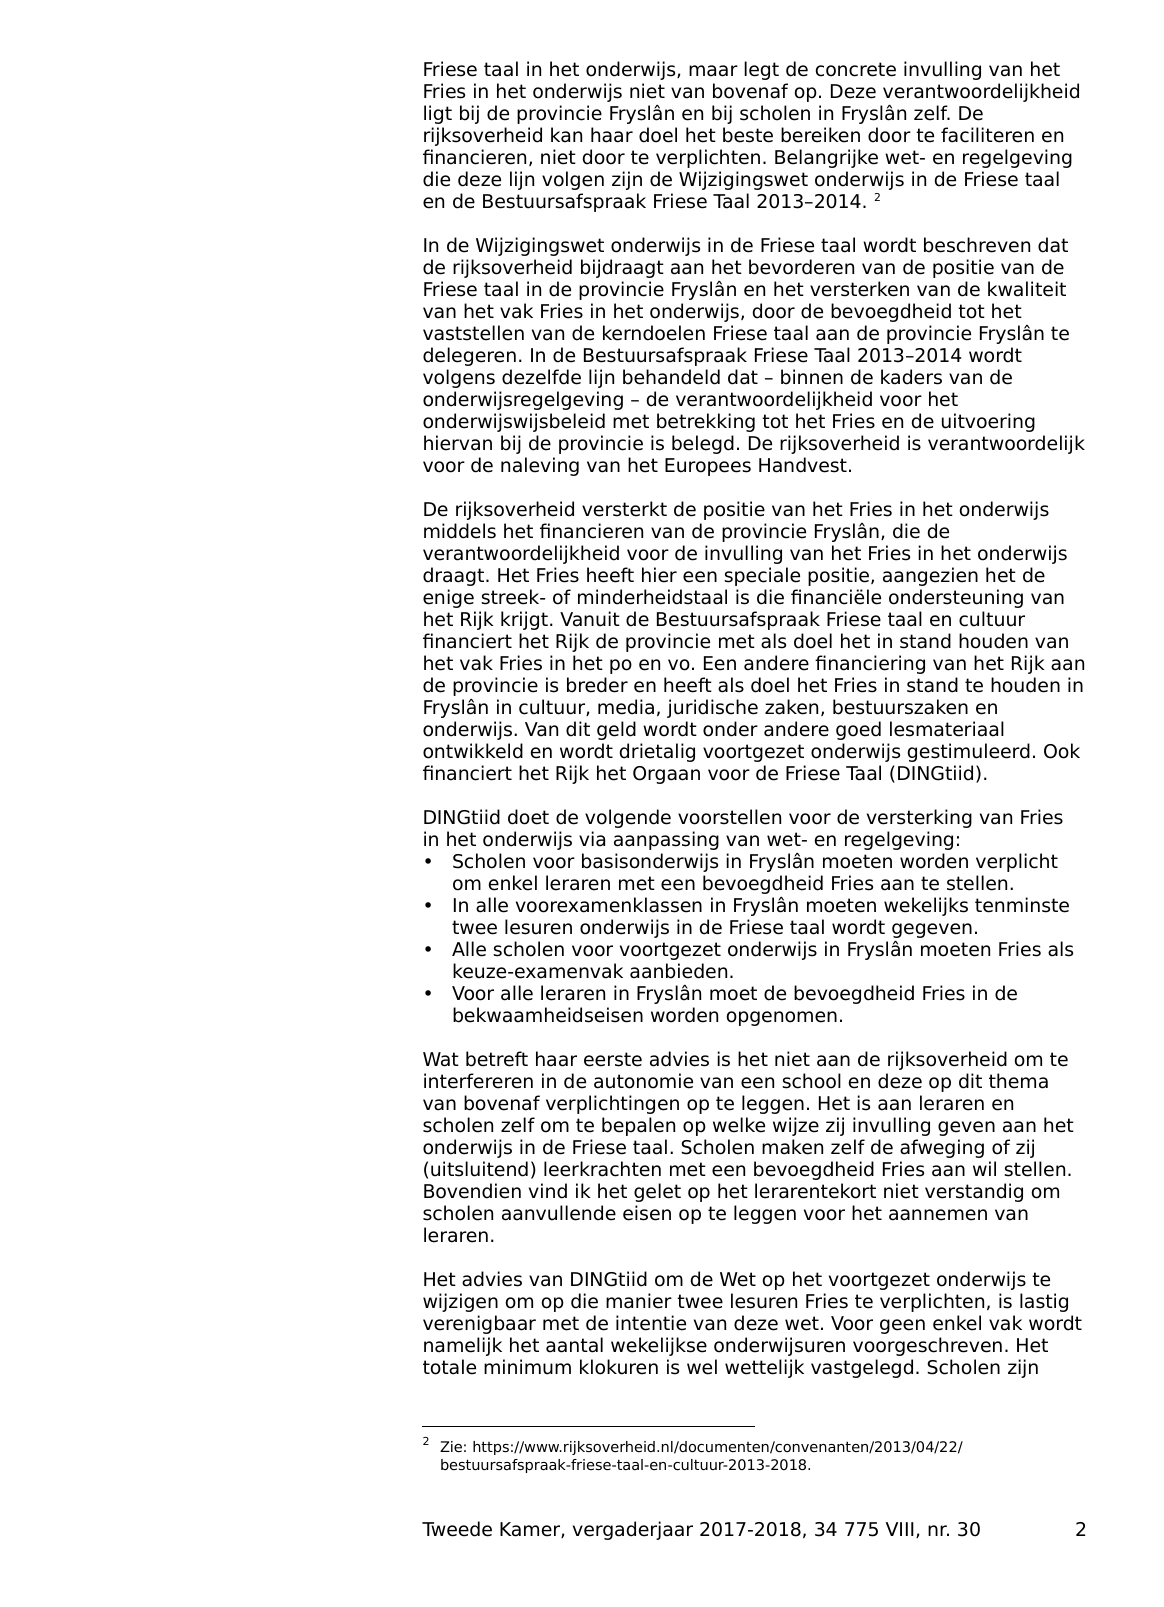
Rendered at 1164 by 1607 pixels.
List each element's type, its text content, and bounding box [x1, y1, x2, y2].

text In de Wijzigingswet onderwijs in de Friese taal wordt beschreven dat de rijksoverheid bijdraagt aan het bevorderen van de positie van de Friese taal in de provincie Fryslân en het versterken van de kwaliteit van het vak Fries in het onderwijs, door de bevoegdheid tot het vaststellen van de kerndoelen Friese taal aan de provincie Fryslân te delegeren. In de Bestuursafspraak Friese Taal 2013–2014 wordt volgens dezelfde lijn behandeld dat – binnen de kaders van de onderwijsregelgeving – de verantwoordelijkheid voor het onderwijswijsbeleid met betrekking tot het Fries en de uitvoering hiervan bij de provincie is belegd. De rijksoverheid is verantwoordelijk voor de naleving van het Europees Handvest. [422, 235, 1087, 477]
text DINGtiid doet de volgende voorstellen voor de versterking van Fries in het onderwijs via aanpassing van wet- en regelgeving: [422, 807, 1087, 851]
text Zie: https://www.rijksoverheid.nl/documenten/convenanten/2013/04/22/ bestuursafspraak-friese-taal-en-cultuur-2013-2018. [422, 1435, 1087, 1474]
text • Alle scholen voor voortgezet onderwijs in Fryslân moeten Fries als keuze-examenvak aanbieden. [422, 939, 1087, 983]
text • In alle voorexamenklassen in Fryslân moeten wekelijks tenminste twee lesuren onderwijs in de Friese taal wordt gegeven. [422, 895, 1087, 939]
text De rijksoverheid versterkt de positie van het Fries in het onderwijs middels het financieren van de provincie Fryslân, die de verantwoordelijkheid voor de invulling van het Fries in het onderwijs draagt. Het Fries heeft hier een speciale positie, aangezien het de enige streek- of minderheidstaal is die financiële ondersteuning van het Rijk krijgt. Vanuit de Bestuursafspraak Friese taal en cultuur financiert het Rijk de provincie met als doel het in stand houden van het vak Fries in het po en vo. Een andere financiering van het Rijk aan de provincie is breder en heeft als doel het Fries in stand te houden in Fryslân in cultuur, media, juridische zaken, bestuurszaken en onderwijs. Van dit geld wordt onder andere goed lesmateriaal ontwikkeld en wordt drietalig voortgezet onderwijs gestimuleerd. Ook financiert het Rijk het Orgaan voor de Friese Taal (DINGtiid). [422, 499, 1087, 785]
text • Scholen voor basisonderwijs in Fryslân moeten worden verplicht om enkel leraren met een bevoegdheid Fries aan te stellen. [422, 851, 1087, 895]
text Het advies van DINGtiid om de Wet op het voortgezet onderwijs te wijzigen om op die manier twee lesuren Fries te verplichten, is lastig verenigbaar met de intentie van deze wet. Voor geen enkel vak wordt namelijk het aantal wekelijkse onderwijsuren voorgeschreven. Het totale minimum klokuren is wel wettelijk vastgelegd. Scholen zijn [422, 1269, 1087, 1379]
text Wat betreft haar eerste advies is het niet aan de rijksoverheid om te interfereren in de autonomie van een school en deze op dit thema van bovenaf verplichtingen op te leggen. Het is aan leraren en scholen zelf om te bepalen op welke wijze zij invulling geven aan het onderwijs in de Friese taal. Scholen maken zelf de afweging of zij (uitsluitend) leerkrachten met een bevoegdheid Fries aan wil stellen. Bovendien vind ik het gelet op het lerarentekort niet verstandig om scholen aanvullende eisen op te leggen voor het aannemen van leraren. [422, 1049, 1087, 1247]
text Friese taal in het onderwijs, maar legt de concrete invulling van het Fries in het onderwijs niet van bovenaf op. Deze verantwoordelijkheid ligt bij de provincie Fryslân en bij scholen in Fryslân zelf. De rijksoverheid kan haar doel het beste bereiken door te faciliteren en financieren, niet door te verplichten. Belangrijke wet- en regelgeving die deze lijn volgen zijn de Wijzigingswet onderwijs in de Friese taal en de Bestuursafspraak Friese Taal 2013–2014. [422, 59, 1087, 213]
text • Voor alle leraren in Fryslân moet de bevoegdheid Fries in de bekwaamheidseisen worden opgenomen. [422, 983, 1087, 1027]
